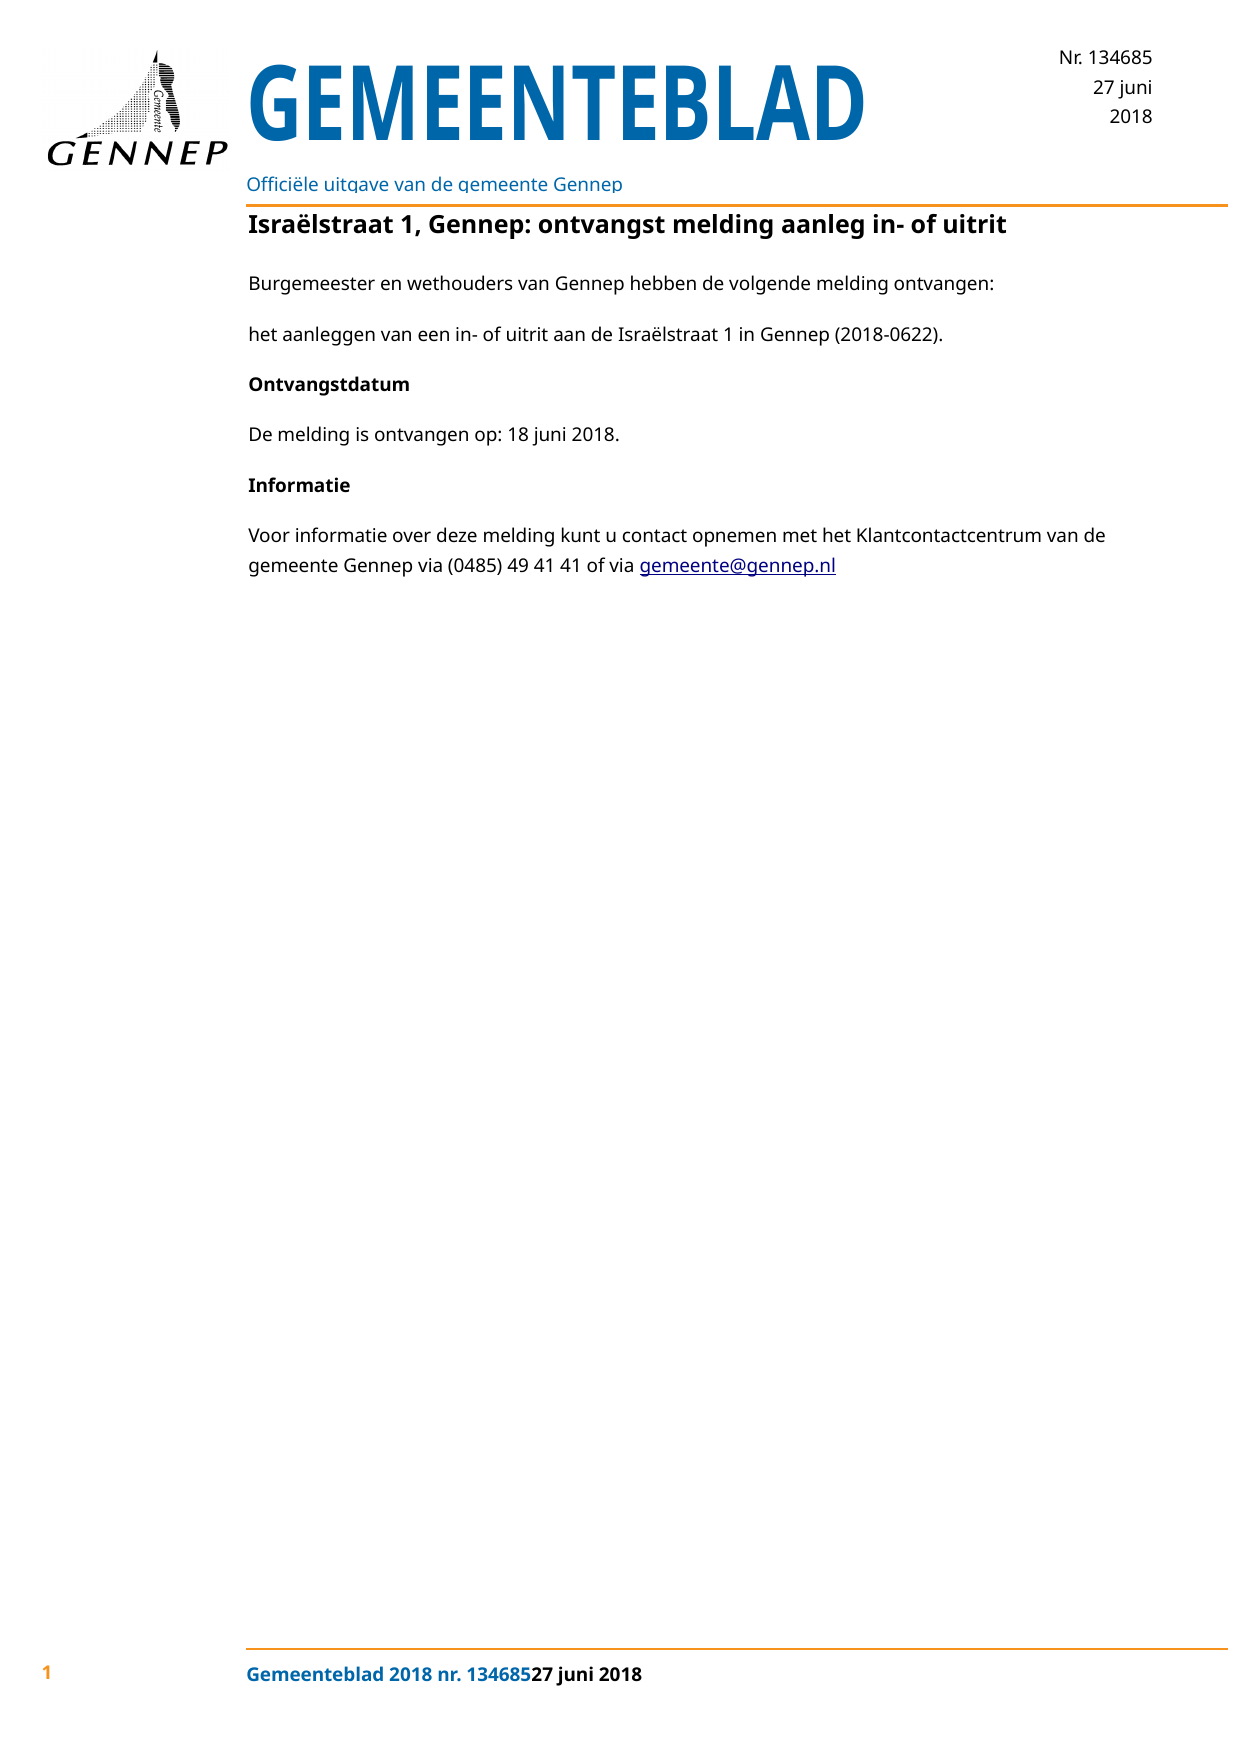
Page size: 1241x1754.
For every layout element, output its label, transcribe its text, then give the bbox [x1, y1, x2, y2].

text Voor informatie over deze melding kunt u contact opnemen met het Klantcontactcentrum van de gemeente Gennep via (0485) 49 41 41 of via gemeente@gennep.nl [248, 522, 1152, 578]
text Israëlstraat 1, Gennep: ontvangst melding aanleg in- of uitrit [248, 207, 1152, 241]
text Informatie [248, 472, 1152, 498]
text het aanleggen van een in- of uitrit aan de Israëlstraat 1 in Gennep (2018-0622). [248, 321, 1152, 346]
picture [41, 47, 231, 172]
text De melding is ontvangen op: 18 juni 2018. [248, 422, 1152, 447]
text Ontvangstdatum [248, 371, 1152, 397]
text Burgemeester en wethouders van Gennep hebben de volgende melding ontvangen: [248, 270, 1152, 296]
